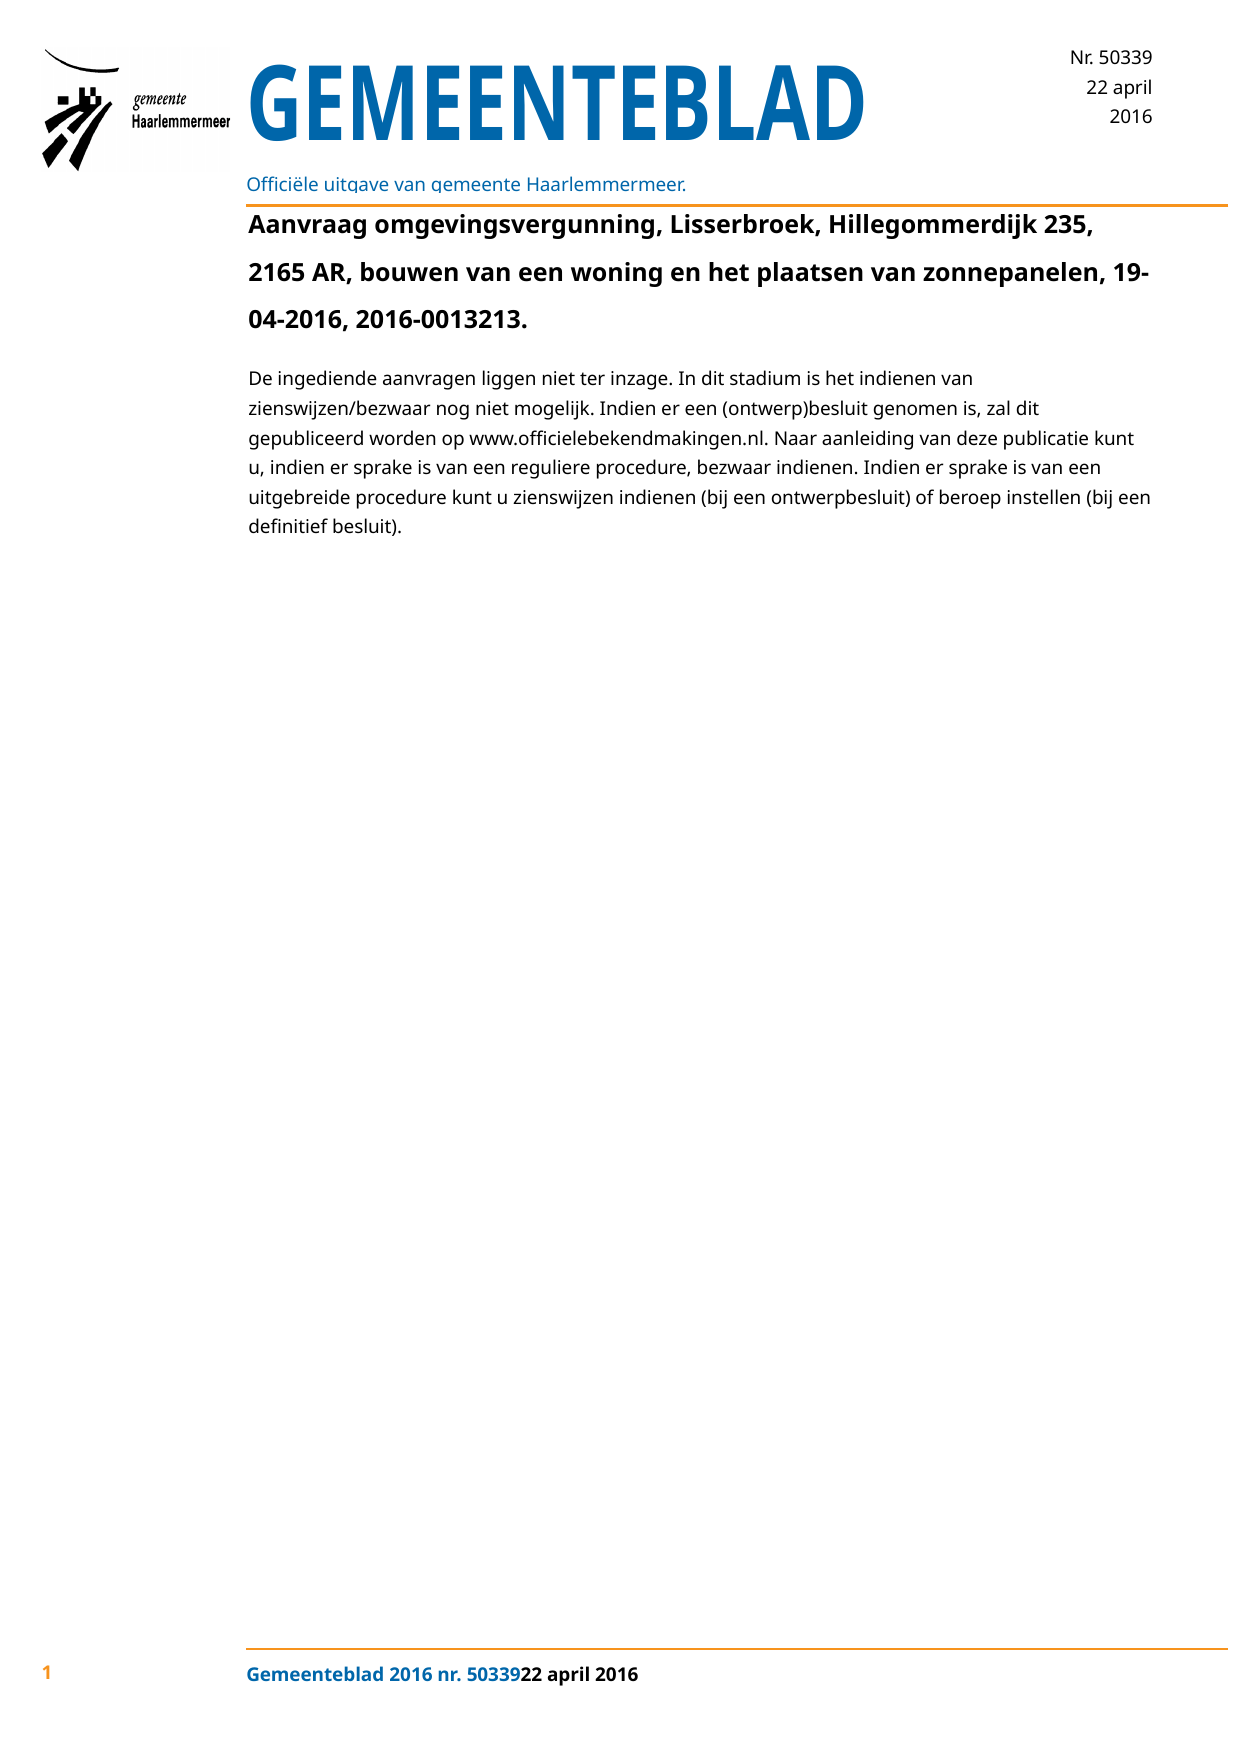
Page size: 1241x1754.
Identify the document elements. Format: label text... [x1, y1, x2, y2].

picture [41, 47, 231, 172]
text De ingediende aanvragen liggen niet ter inzage. In dit stadium is het indienen van zienswijzen/bezwaar nog niet mogelijk. Indien er een (ontwerp)besluit genomen is, zal dit gepubliceerd worden op www.officielebekendmakingen.nl. Naar aanleiding van deze publicatie kunt u, indien er sprake is van een reguliere procedure, bezwaar indienen. Indien er sprake is van een uitgebreide procedure kunt u zienswijzen indienen (bij een ontwerpbesluit) of beroep instellen (bij een definitief besluit). [248, 366, 1152, 539]
text Aanvraag omgevingsvergunning, Lisserbroek, Hillegommerdijk 235, 2165 AR, bouwen van een woning en het plaatsen van zonnepanelen, 19-04-2016, 2016-0013213. [248, 207, 1152, 336]
